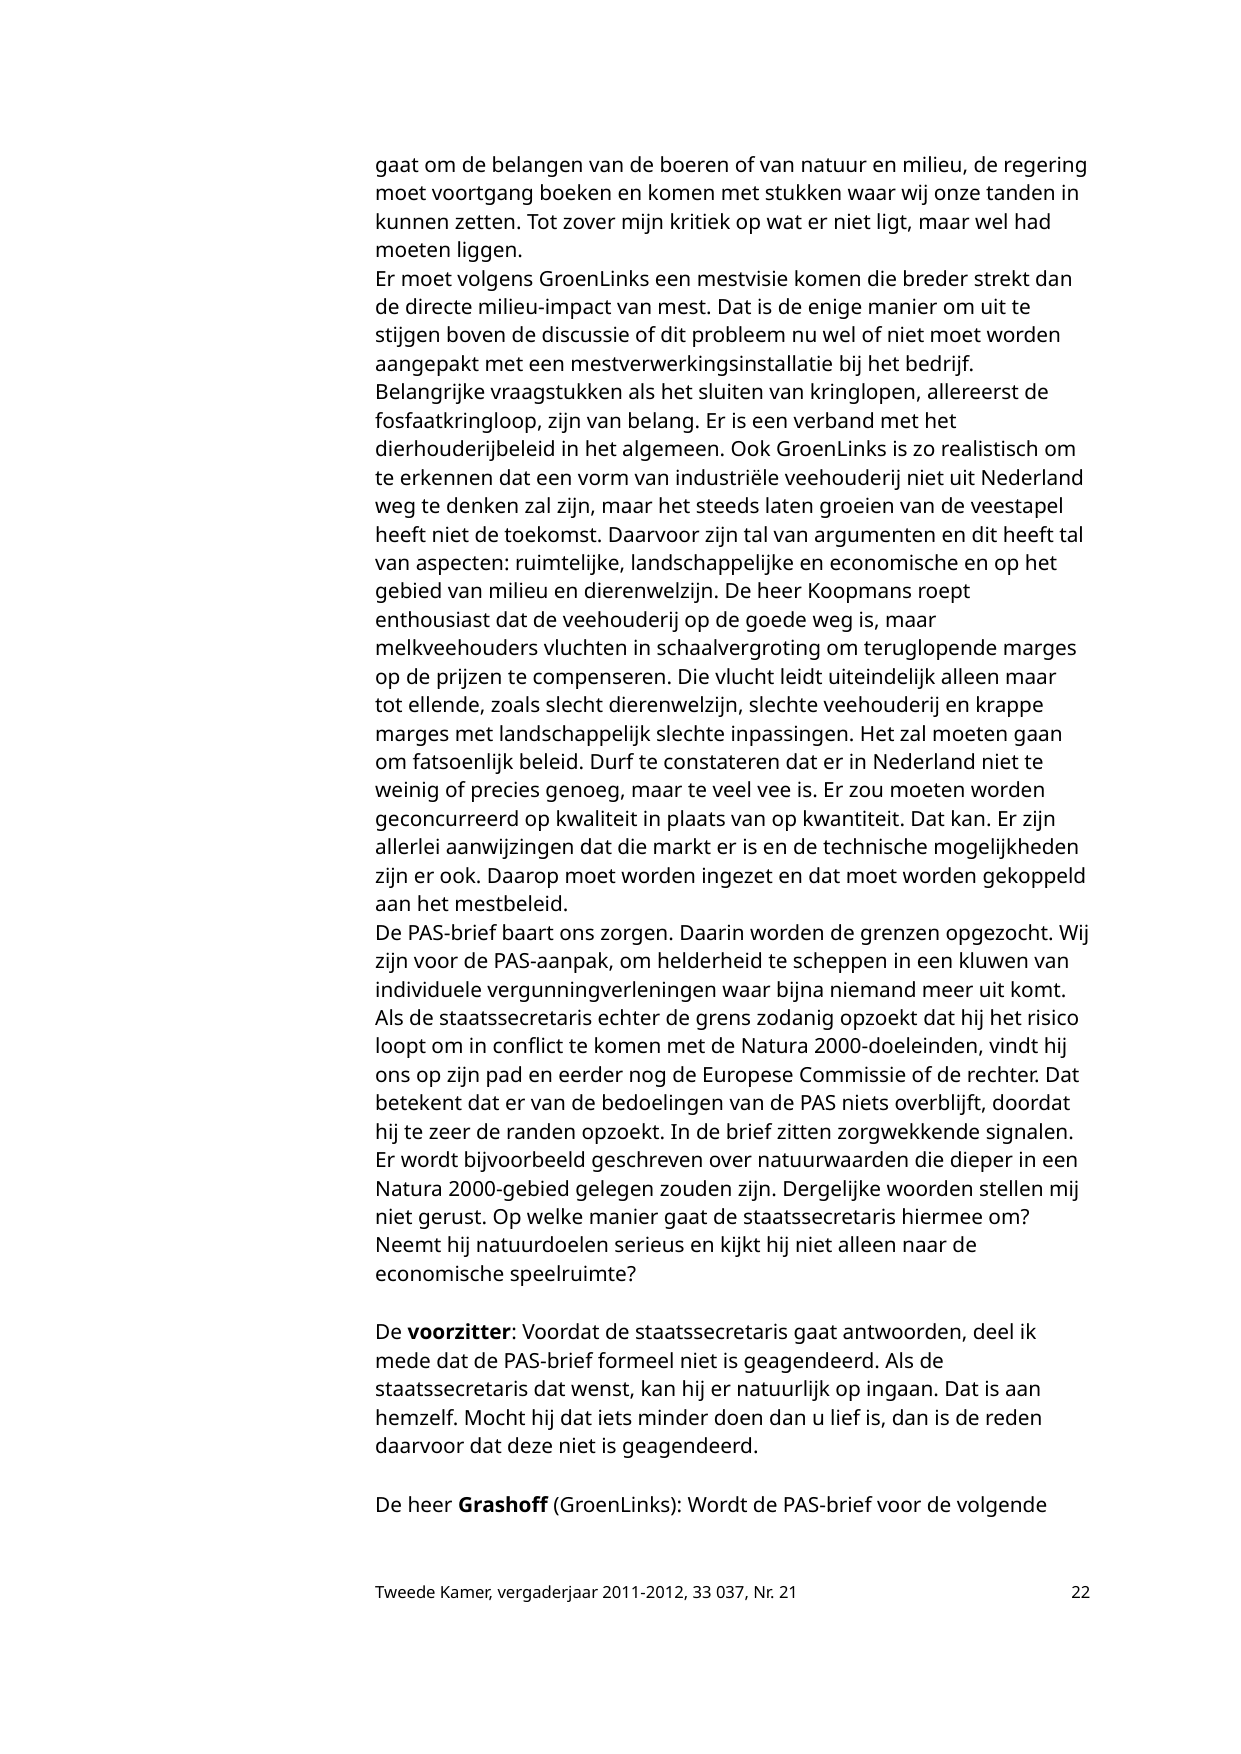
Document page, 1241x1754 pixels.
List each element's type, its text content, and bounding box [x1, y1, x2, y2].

text De voorzitter: Voordat de staatssecretaris gaat antwoorden, deel ik mede dat de PAS-brief formeel niet is geagendeerd. Als de staatssecretaris dat wenst, kan hij er natuurlijk op ingaan. Dat is aan hemzelf. Mocht hij dat iets minder doen dan u lief is, dan is de reden daarvoor dat deze niet is geagendeerd. [375, 1317, 1090, 1460]
text Er moet volgens GroenLinks een mestvisie komen die breder strekt dan de directe milieu-impact van mest. Dat is de enige manier om uit te stijgen boven de discussie of dit probleem nu wel of niet moet worden aangepakt met een mestverwerkingsinstallatie bij het bedrijf. Belangrijke vraagstukken als het sluiten van kringlopen, allereerst de fosfaatkringloop, zijn van belang. Er is een verband met het dierhouderijbeleid in het algemeen. Ook GroenLinks is zo realistisch om te erkennen dat een vorm van industriële veehouderij niet uit Nederland weg te denken zal zijn, maar het steeds laten groeien van de veestapel heeft niet de toekomst. Daarvoor zijn tal van argumenten en dit heeft tal van aspecten: ruimtelijke, landschappelijke en economische en op het gebied van milieu en dierenwelzijn. De heer Koopmans roept enthousiast dat de veehouderij op de goede weg is, maar melkveehouders vluchten in schaalvergroting om teruglopende marges op de prijzen te compenseren. Die vlucht leidt uiteindelijk alleen maar tot ellende, zoals slecht dierenwelzijn, slechte veehouderij en krappe marges met landschappelijk slechte inpassingen. Het zal moeten gaan om fatsoenlijk beleid. Durf te constateren dat er in Nederland niet te weinig of precies genoeg, maar te veel vee is. Er zou moeten worden geconcurreerd op kwaliteit in plaats van op kwantiteit. Dat kan. Er zijn allerlei aanwijzingen dat die markt er is en de technische mogelijkheden zijn er ook. Daarop moet worden ingezet en dat moet worden gekoppeld aan het mestbeleid. [375, 264, 1090, 918]
text De heer Grashoff (GroenLinks): Wordt de PAS-brief voor de volgende [375, 1490, 1090, 1518]
text De PAS-brief baart ons zorgen. Daarin worden de grenzen opgezocht. Wij zijn voor de PAS-aanpak, om helderheid te scheppen in een kluwen van individuele vergunningverleningen waar bijna niemand meer uit komt. Als de staatssecretaris echter de grens zodanig opzoekt dat hij het risico loopt om in conflict te komen met de Natura 2000-doeleinden, vindt hij ons op zijn pad en eerder nog de Europese Commissie of de rechter. Dat betekent dat er van de bedoelingen van de PAS niets overblijft, doordat hij te zeer de randen opzoekt. In de brief zitten zorgwekkende signalen. Er wordt bijvoorbeeld geschreven over natuurwaarden die dieper in een Natura 2000-gebied gelegen zouden zijn. Dergelijke woorden stellen mij niet gerust. Op welke manier gaat de staatssecretaris hiermee om? Neemt hij natuurdoelen serieus en kijkt hij niet alleen naar de economische speelruimte? [375, 918, 1090, 1287]
text gaat om de belangen van de boeren of van natuur en milieu, de regering moet voortgang boeken en komen met stukken waar wij onze tanden in kunnen zetten. Tot zover mijn kritiek op wat er niet ligt, maar wel had moeten liggen. [375, 150, 1090, 264]
